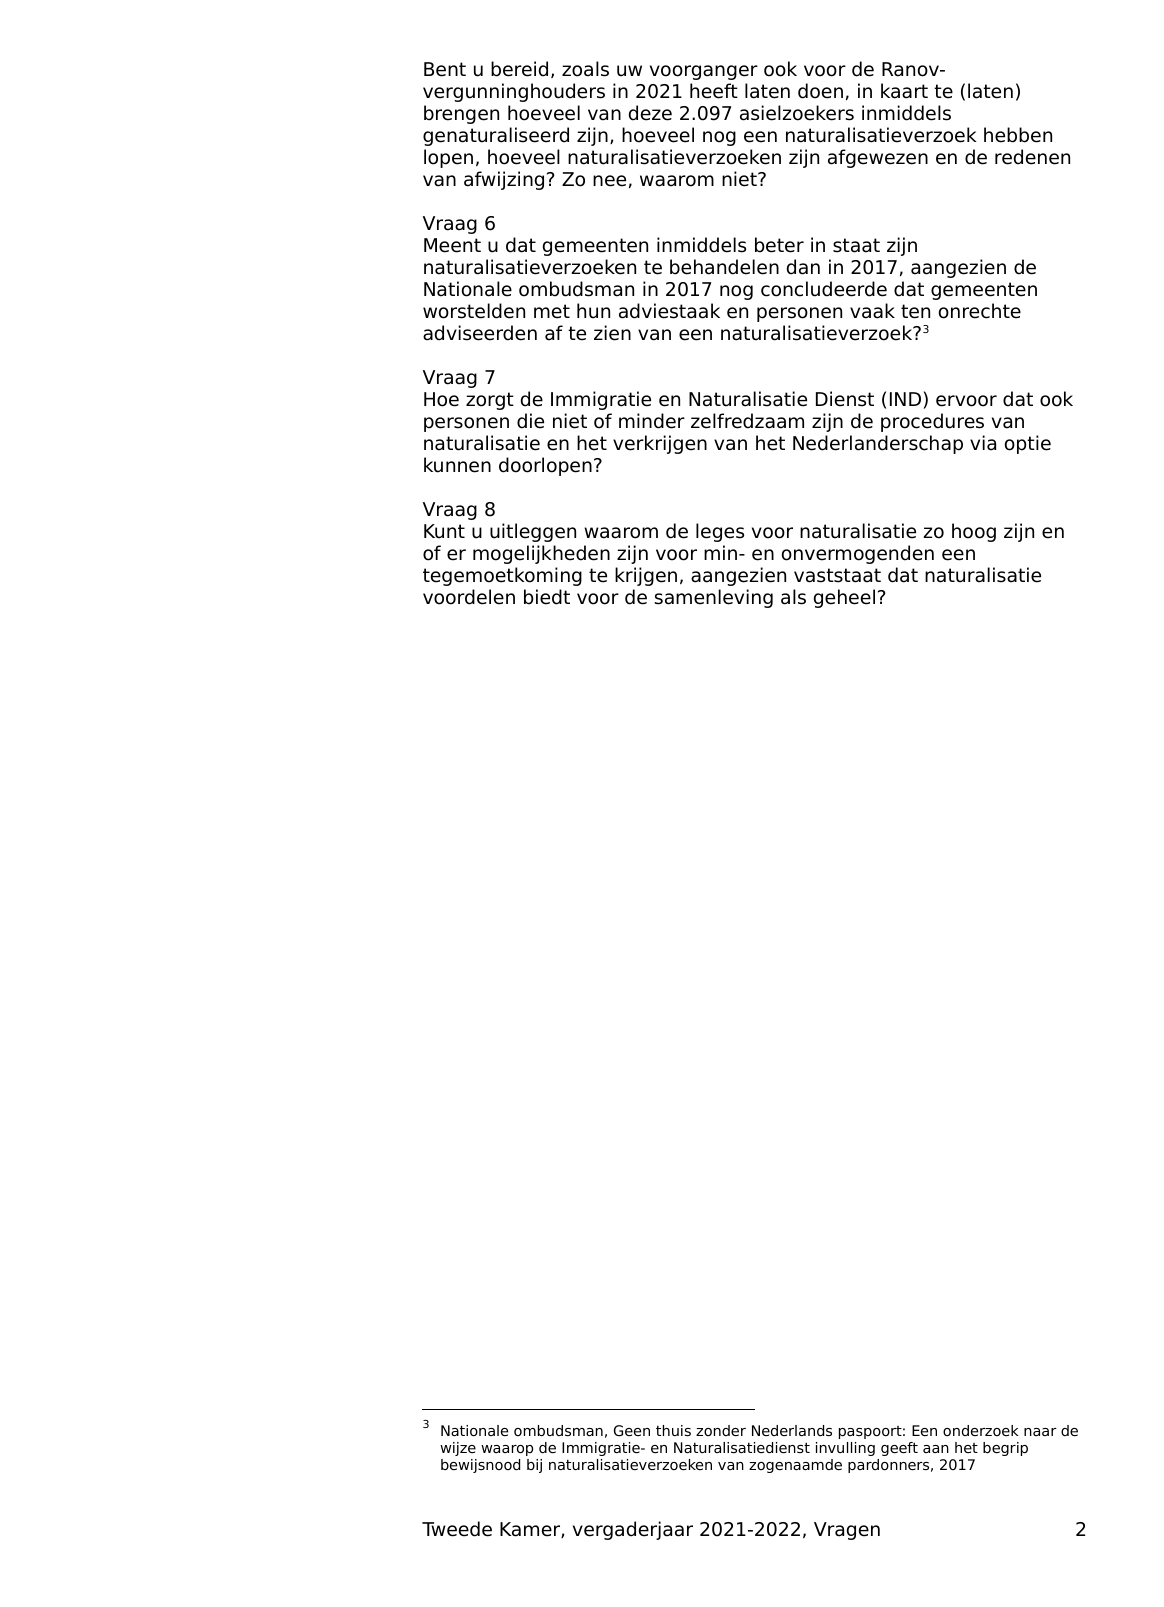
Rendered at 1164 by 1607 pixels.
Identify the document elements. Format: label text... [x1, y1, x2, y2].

text Vraag 8 [422, 499, 1087, 521]
text Meent u dat gemeenten inmiddels beter in staat zijn naturalisatieverzoeken te behandelen dan in 2017, aangezien de Nationale ombudsman in 2017 nog concludeerde dat gemeenten worstelden met hun adviestaak en personen vaak ten onrechte adviseerden af te zien van een naturalisatieverzoek? [422, 235, 1087, 345]
text Vraag 7 [422, 367, 1087, 389]
text Nationale ombudsman, Geen thuis zonder Nederlands paspoort: Een onderzoek naar de wijze waarop de Immigratie- en Naturalisatiedienst invulling geeft aan het begrip bewijsnood bij naturalisatieverzoeken van zogenaamde pardonners, 2017 [422, 1418, 1087, 1474]
text Hoe zorgt de Immigratie en Naturalisatie Dienst (IND) ervoor dat ook personen die niet of minder zelfredzaam zijn de procedures van naturalisatie en het verkrijgen van het Nederlanderschap via optie kunnen doorlopen? [422, 389, 1087, 477]
text Kunt u uitleggen waarom de leges voor naturalisatie zo hoog zijn en of er mogelijkheden zijn voor min- en onvermogenden een tegemoetkoming te krijgen, aangezien vaststaat dat naturalisatie voordelen biedt voor de samenleving als geheel? [422, 521, 1087, 609]
text Vraag 6 [422, 213, 1087, 235]
text Bent u bereid, zoals uw voorganger ook voor de Ranov-vergunninghouders in 2021 heeft laten doen, in kaart te (laten) brengen hoeveel van deze 2.097 asielzoekers inmiddels genaturaliseerd zijn, hoeveel nog een naturalisatieverzoek hebben lopen, hoeveel naturalisatieverzoeken zijn afgewezen en de redenen van afwijzing? Zo nee, waarom niet? [422, 59, 1087, 191]
